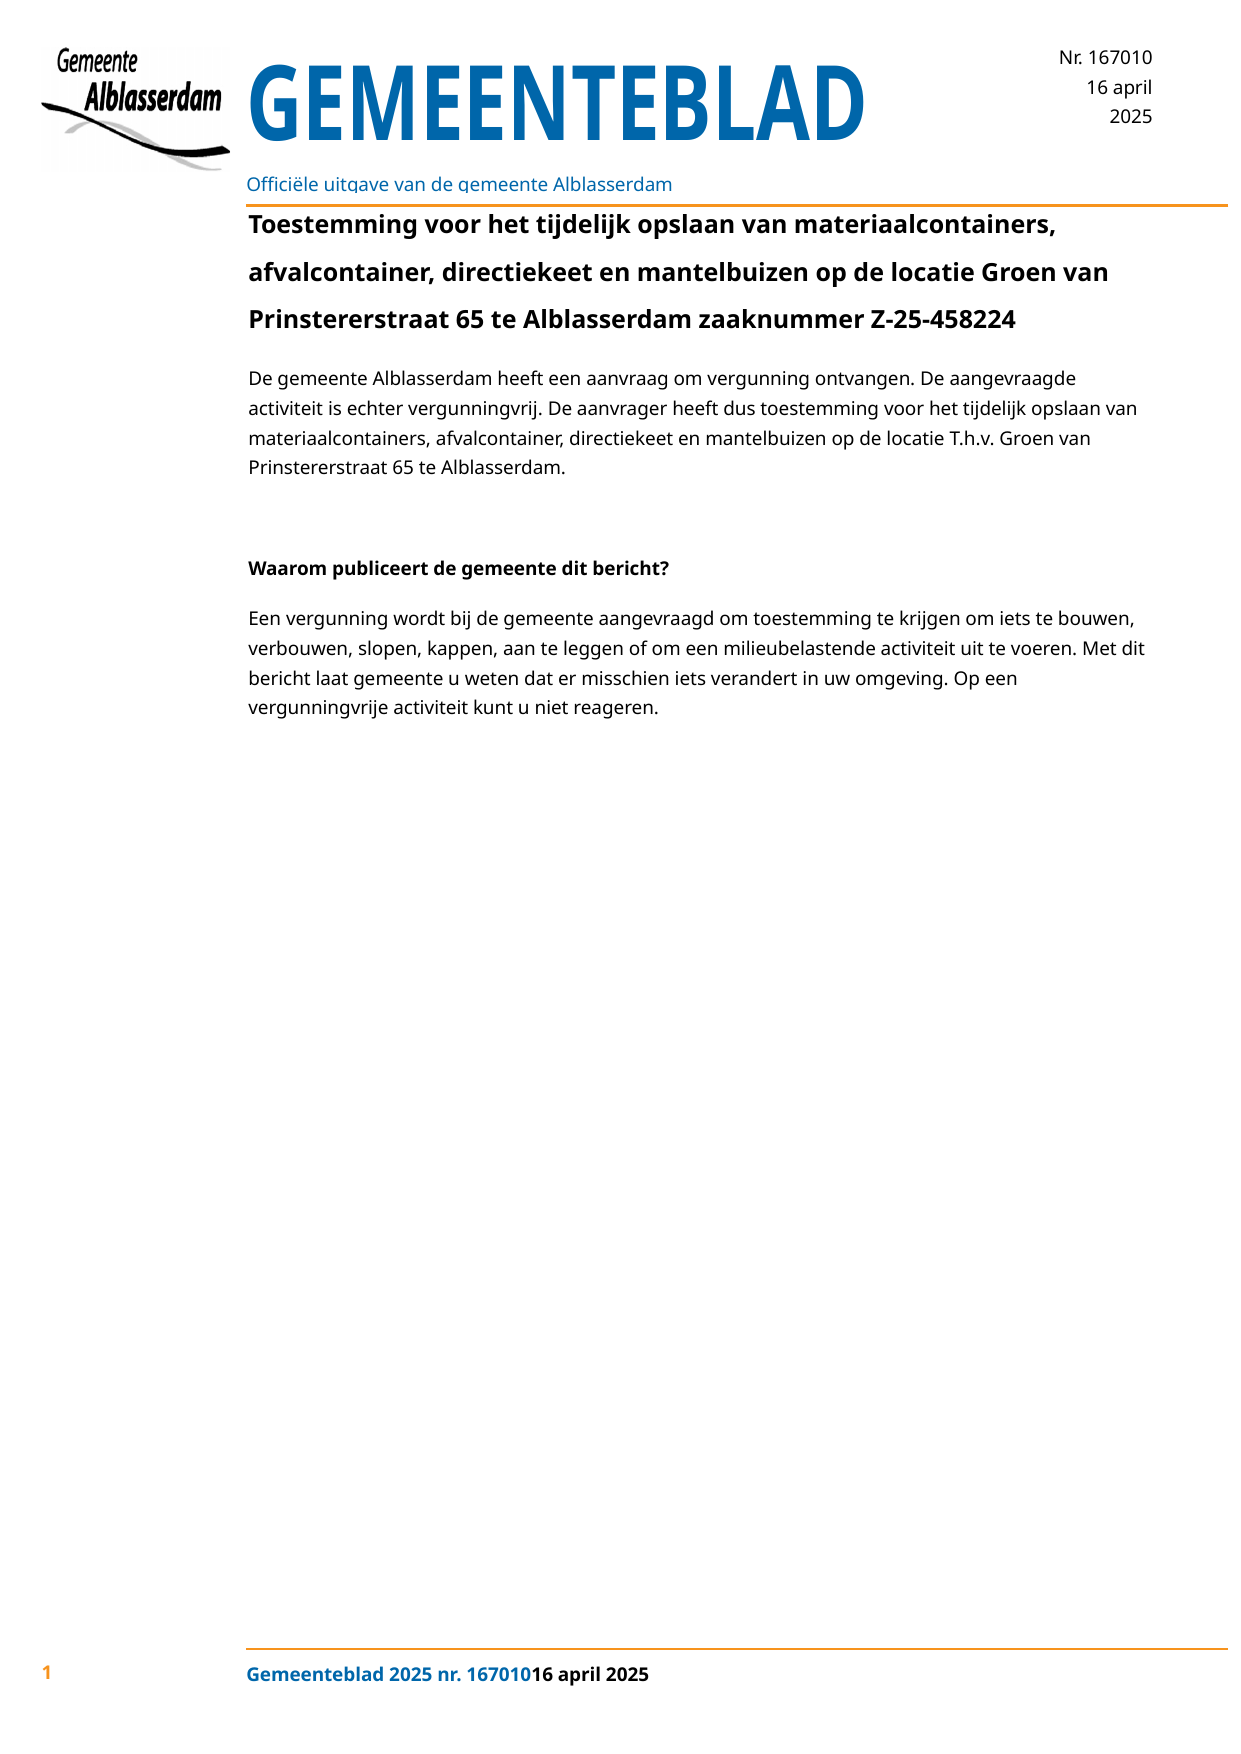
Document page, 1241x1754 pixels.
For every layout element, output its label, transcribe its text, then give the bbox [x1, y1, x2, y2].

text Toestemming voor het tijdelijk opslaan van materiaalcontainers, afvalcontainer, directiekeet en mantelbuizen op de locatie Groen van Prinstererstraat 65 te Alblasserdam zaaknummer Z-25-458224 [248, 207, 1152, 336]
text De gemeente Alblasserdam heeft een aanvraag om vergunning ontvangen. De aangevraagde activiteit is echter vergunningvrij. De aanvrager heeft dus toestemming voor het tijdelijk opslaan van materiaalcontainers, afvalcontainer, directiekeet en mantelbuizen op de locatie T.h.v. Groen van Prinstererstraat 65 te Alblasserdam. [248, 366, 1152, 480]
text Waarom publiceert de gemeente dit bericht? [248, 555, 1152, 581]
text Een vergunning wordt bij de gemeente aangevraagd om toestemming te krijgen om iets te bouwen, verbouwen, slopen, kappen, aan te leggen of om een milieubelastende activiteit uit te voeren. Met dit bericht laat gemeente u weten dat er misschien iets verandert in uw omgeving. Op een vergunningvrije activiteit kunt u niet reageren. [248, 606, 1152, 720]
picture [41, 47, 231, 172]
